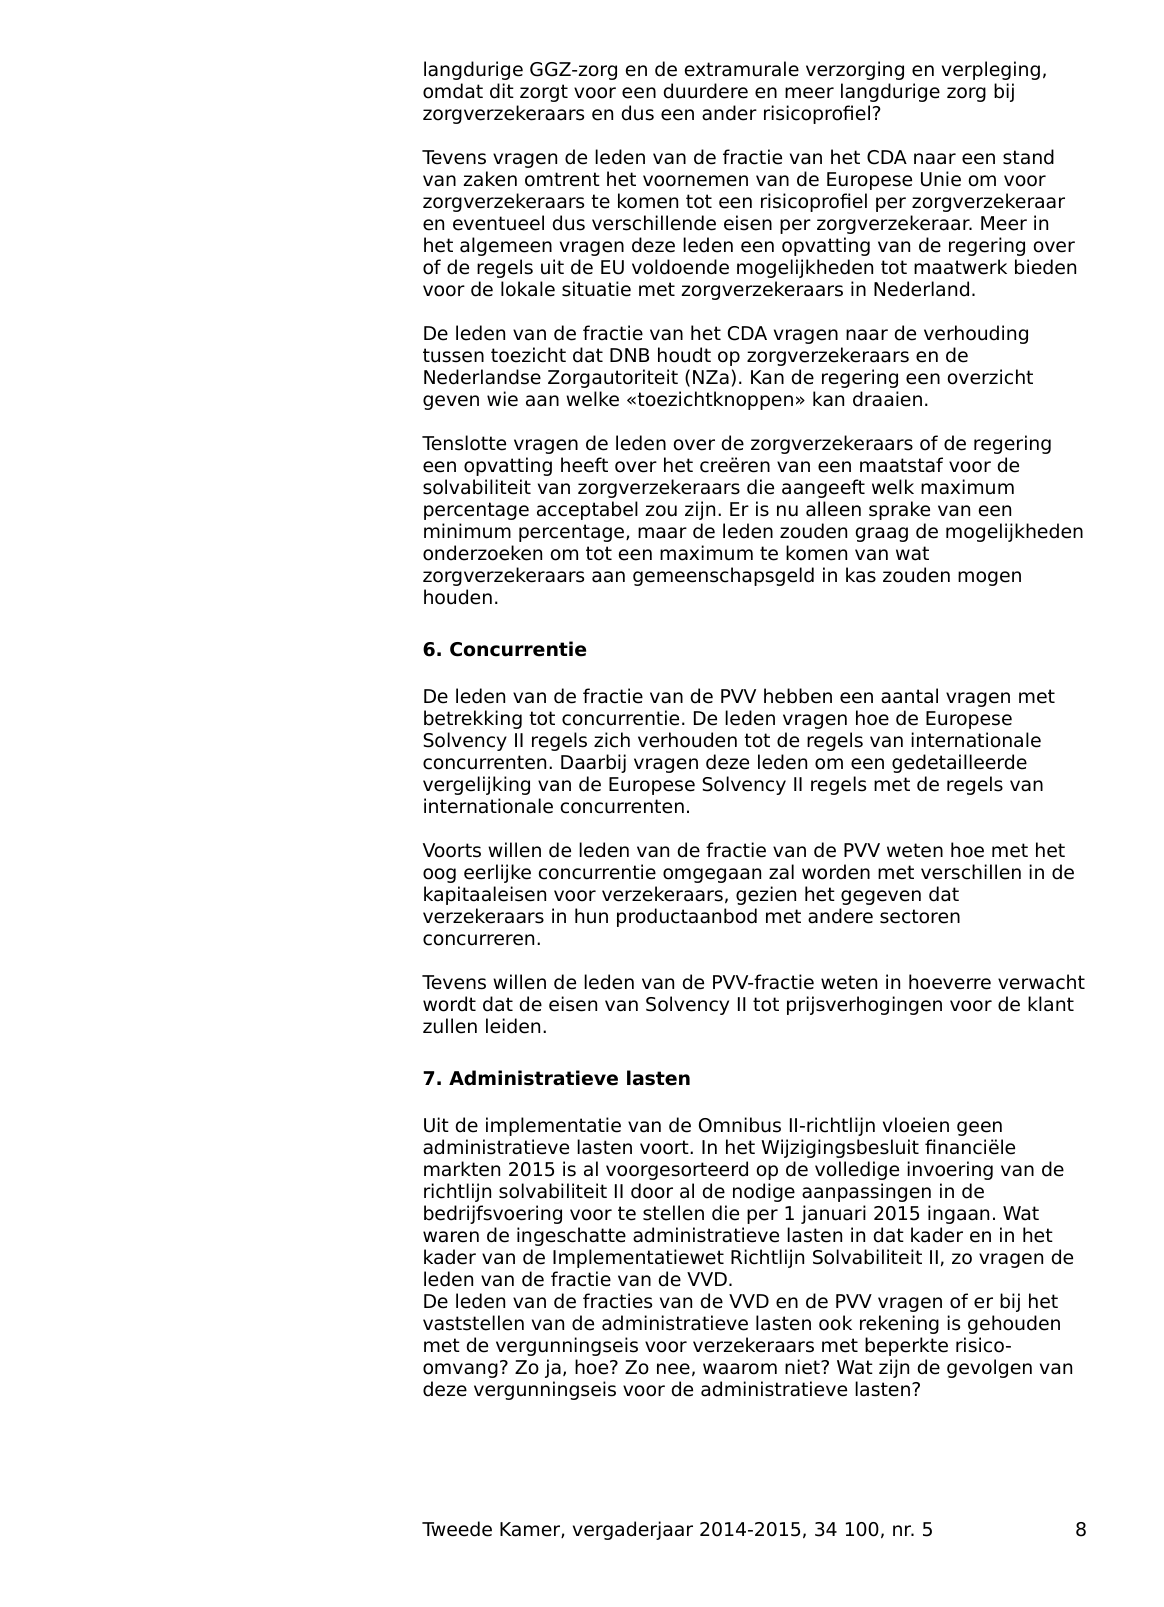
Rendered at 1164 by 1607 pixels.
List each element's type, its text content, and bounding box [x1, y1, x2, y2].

subtitle 6. Concurrentie [422, 639, 1087, 661]
text Tenslotte vragen de leden over de zorgverzekeraars of de regering een opvatting heeft over het creëren van een maatstaf voor de solvabiliteit van zorgverzekeraars die aangeeft welk maximum percentage acceptabel zou zijn. Er is nu alleen sprake van een minimum percentage, maar de leden zouden graag de mogelijkheden onderzoeken om tot een maximum te komen van wat zorgverzekeraars aan gemeenschapsgeld in kas zouden mogen houden. [422, 433, 1087, 609]
text Uit de implementatie van de Omnibus II-richtlijn vloeien geen administratieve lasten voort. In het Wijzigingsbesluit financiële markten 2015 is al voorgesorteerd op de volledige invoering van de richtlijn solvabiliteit II door al de nodige aanpassingen in de bedrijfsvoering voor te stellen die per 1 januari 2015 ingaan. Wat waren de ingeschatte administratieve lasten in dat kader en in het kader van de Implementatiewet Richtlijn Solvabiliteit II, zo vragen de leden van de fractie van de VVD. [422, 1115, 1087, 1291]
text Tevens willen de leden van de PVV-fractie weten in hoeverre verwacht wordt dat de eisen van Solvency II tot prijsverhogingen voor de klant zullen leiden. [422, 972, 1087, 1038]
text De leden van de fracties van de VVD en de PVV vragen of er bij het vaststellen van de administratieve lasten ook rekening is gehouden met de vergunningseis voor verzekeraars met beperkte risico-omvang? Zo ja, hoe? Zo nee, waarom niet? Wat zijn de gevolgen van deze vergunningseis voor de administratieve lasten? [422, 1291, 1087, 1401]
text langdurige GGZ-zorg en de extramurale verzorging en verpleging, omdat dit zorgt voor een duurdere en meer langdurige zorg bij zorgverzekeraars en dus een ander risicoprofiel? [422, 59, 1087, 125]
text Tevens vragen de leden van de fractie van het CDA naar een stand van zaken omtrent het voornemen van de Europese Unie om voor zorgverzekeraars te komen tot een risicoprofiel per zorgverzekeraar en eventueel dus verschillende eisen per zorgverzekeraar. Meer in het algemeen vragen deze leden een opvatting van de regering over of de regels uit de EU voldoende mogelijkheden tot maatwerk bieden voor de lokale situatie met zorgverzekeraars in Nederland. [422, 147, 1087, 301]
text De leden van de fractie van het CDA vragen naar de verhouding tussen toezicht dat DNB houdt op zorgverzekeraars en de Nederlandse Zorgautoriteit (NZa). Kan de regering een overzicht geven wie aan welke «toezichtknoppen» kan draaien. [422, 323, 1087, 411]
subtitle 7. Administratieve lasten [422, 1068, 1087, 1090]
text De leden van de fractie van de PVV hebben een aantal vragen met betrekking tot concurrentie. De leden vragen hoe de Europese Solvency II regels zich verhouden tot de regels van internationale concurrenten. Daarbij vragen deze leden om een gedetailleerde vergelijking van de Europese Solvency II regels met de regels van internationale concurrenten. [422, 686, 1087, 818]
text Voorts willen de leden van de fractie van de PVV weten hoe met het oog eerlijke concurrentie omgegaan zal worden met verschillen in de kapitaaleisen voor verzekeraars, gezien het gegeven dat verzekeraars in hun productaanbod met andere sectoren concurreren. [422, 840, 1087, 950]
